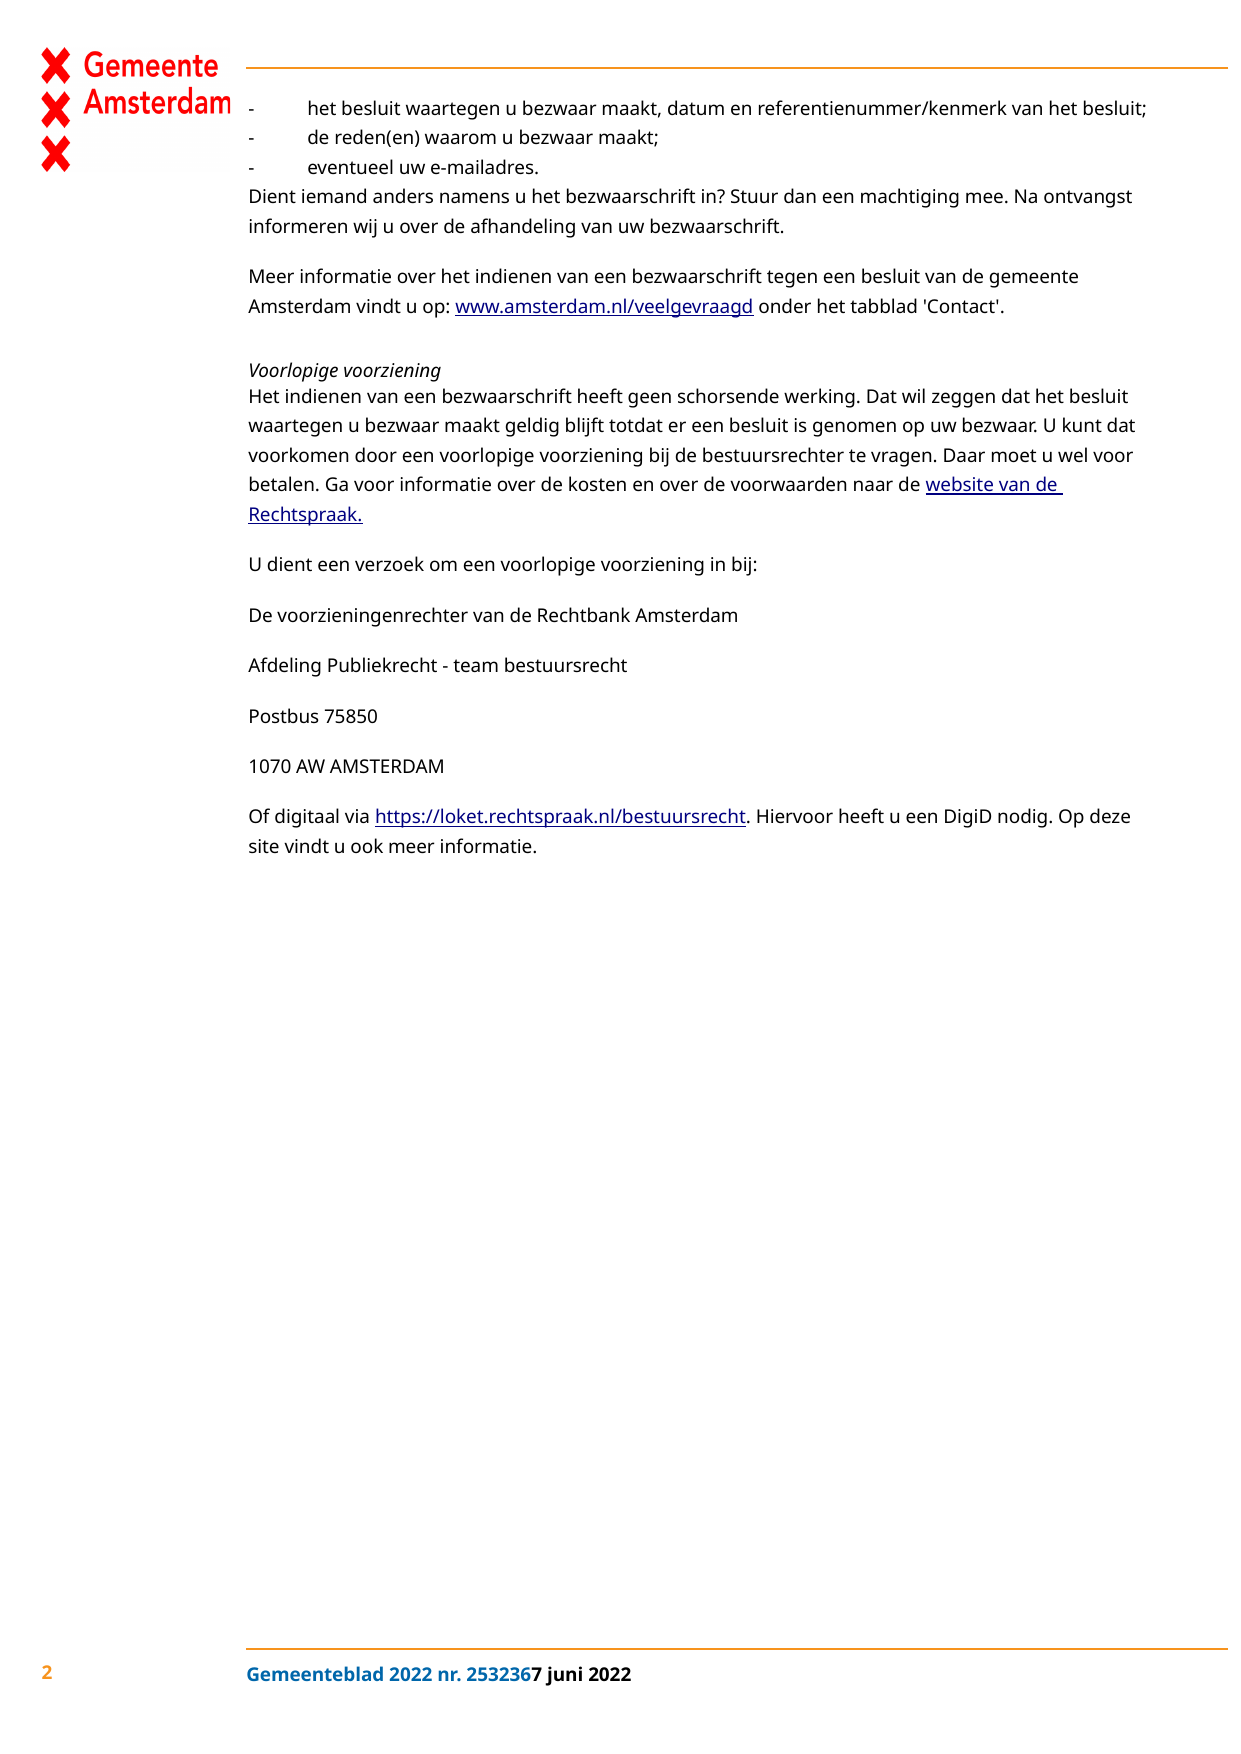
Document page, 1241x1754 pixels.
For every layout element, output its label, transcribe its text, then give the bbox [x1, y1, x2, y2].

text Het indienen van een bezwaarschrift heeft geen schorsende werking. Dat wil zeggen dat het besluit waartegen u bezwaar maakt geldig blijft totdat er een besluit is genomen op uw bezwaar. U kunt dat voorkomen door een voorlopige voorziening bij de bestuursrechter te vragen. Daar moet u wel voor betalen. Ga voor informatie over de kosten en over de voorwaarden naar de website van de Rechtspraak. [248, 383, 1152, 527]
text 1070 AW AMSTERDAM [248, 753, 1152, 779]
list het besluit waartegen u bezwaar maakt, datum en referentienummer/kenmerk van het besluit; [248, 95, 1152, 121]
text Dient iemand anders namens u het bezwaarschrift in? Stuur dan een machtiging mee. Na ontvangst informeren wij u over de afhandeling van uw bezwaarschrift. [248, 183, 1152, 239]
list de reden(en) waarom u bezwaar maakt; [248, 124, 1152, 150]
text U dient een verzoek om een voorlopige voorziening in bij: [248, 552, 1152, 577]
text Postbus 75850 [248, 703, 1152, 728]
text Of digitaal via https://loket.rechtspraak.nl/bestuursrecht. Hiervoor heeft u een DigiD nodig. Op deze site vindt u ook meer informatie. [248, 804, 1152, 859]
text Voorlopige voorziening [248, 357, 1152, 383]
text De voorzieningenrechter van de Rechtbank Amsterdam [248, 602, 1152, 628]
list eventueel uw e-mailadres. [248, 154, 1152, 180]
picture [41, 47, 231, 172]
text Afdeling Publiekrecht - team bestuursrecht [248, 652, 1152, 678]
text Meer informatie over het indienen van een bezwaarschrift tegen een besluit van de gemeente Amsterdam vindt u op: www.amsterdam.nl/veelgevraagd onder het tabblad 'Contact'. [248, 263, 1152, 319]
